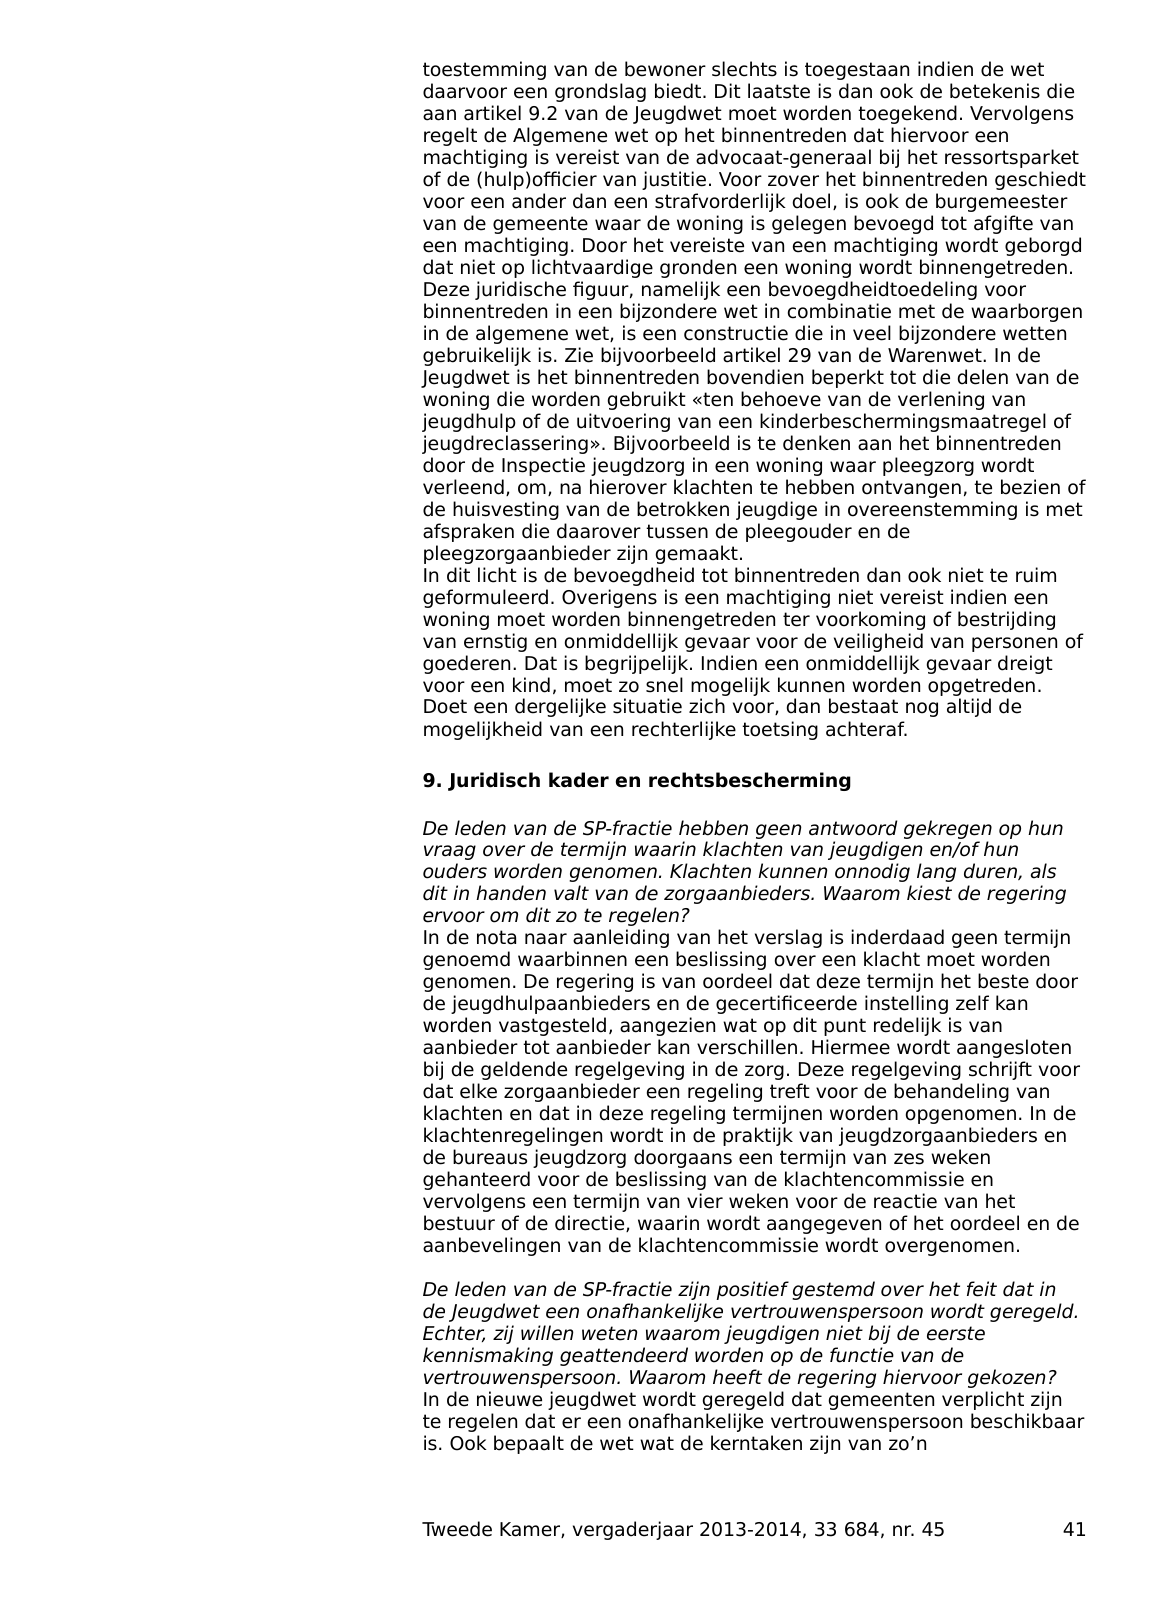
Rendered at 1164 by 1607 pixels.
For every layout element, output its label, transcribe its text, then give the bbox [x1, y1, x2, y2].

text toestemming van de bewoner slechts is toegestaan indien de wet daarvoor een grondslag biedt. Dit laatste is dan ook de betekenis die aan artikel 9.2 van de Jeugdwet moet worden toegekend. Vervolgens regelt de Algemene wet op het binnentreden dat hiervoor een machtiging is vereist van de advocaat-generaal bij het ressortsparket of de (hulp)officier van justitie. Voor zover het binnentreden geschiedt voor een ander dan een strafvorderlijk doel, is ook de burgemeester van de gemeente waar de woning is gelegen bevoegd tot afgifte van een machtiging. Door het vereiste van een machtiging wordt geborgd dat niet op lichtvaardige gronden een woning wordt binnengetreden. Deze juridische figuur, namelijk een bevoegdheidtoedeling voor binnentreden in een bijzondere wet in combinatie met de waarborgen in de algemene wet, is een constructie die in veel bijzondere wetten gebruikelijk is. Zie bijvoorbeeld artikel 29 van de Warenwet. In de Jeugdwet is het binnentreden bovendien beperkt tot die delen van de woning die worden gebruikt «ten behoeve van de verlening van jeugdhulp of de uitvoering van een kinderbeschermingsmaatregel of jeugdreclassering». Bijvoorbeeld is te denken aan het binnentreden door de Inspectie jeugdzorg in een woning waar pleegzorg wordt verleend, om, na hierover klachten te hebben ontvangen, te bezien of de huisvesting van de betrokken jeugdige in overeenstemming is met afspraken die daarover tussen de pleegouder en de pleegzorgaanbieder zijn gemaakt. [422, 59, 1087, 564]
subtitle 9. Juridisch kader en rechtsbescherming [422, 770, 1087, 792]
text In de nota naar aanleiding van het verslag is inderdaad geen termijn genoemd waarbinnen een beslissing over een klacht moet worden genomen. De regering is van oordeel dat deze termijn het beste door de jeugdhulpaanbieders en de gecertificeerde instelling zelf kan worden vastgesteld, aangezien wat op dit punt redelijk is van aanbieder tot aanbieder kan verschillen. Hiermee wordt aangesloten bij de geldende regelgeving in de zorg. Deze regelgeving schrijft voor dat elke zorgaanbieder een regeling treft voor de behandeling van klachten en dat in deze regeling termijnen worden opgenomen. In de klachtenregelingen wordt in de praktijk van jeugdzorgaanbieders en de bureaus jeugdzorg doorgaans een termijn van zes weken gehanteerd voor de beslissing van de klachtencommissie en vervolgens een termijn van vier weken voor de reactie van het bestuur of de directie, waarin wordt aangegeven of het oordeel en de aanbevelingen van de klachtencommissie wordt overgenomen. [422, 927, 1087, 1257]
text De leden van de SP-fractie hebben geen antwoord gekregen op hun vraag over de termijn waarin klachten van jeugdigen en/of hun ouders worden genomen. Klachten kunnen onnodig lang duren, als dit in handen valt van de zorgaanbieders. Waarom kiest de regering ervoor om dit zo te regelen? [422, 817, 1087, 927]
text In dit licht is de bevoegdheid tot binnentreden dan ook niet te ruim geformuleerd. Overigens is een machtiging niet vereist indien een woning moet worden binnengetreden ter voorkoming of bestrijding van ernstig en onmiddellijk gevaar voor de veiligheid van personen of goederen. Dat is begrijpelijk. Indien een onmiddellijk gevaar dreigt voor een kind, moet zo snel mogelijk kunnen worden opgetreden. Doet een dergelijke situatie zich voor, dan bestaat nog altijd de mogelijkheid van een rechterlijke toetsing achteraf. [422, 564, 1087, 740]
text In de nieuwe jeugdwet wordt geregeld dat gemeenten verplicht zijn te regelen dat er een onafhankelijke vertrouwenspersoon beschikbaar is. Ook bepaalt de wet wat de kerntaken zijn van zo’n [422, 1389, 1087, 1455]
text De leden van de SP-fractie zijn positief gestemd over het feit dat in de Jeugdwet een onafhankelijke vertrouwenspersoon wordt geregeld. Echter, zij willen weten waarom jeugdigen niet bij de eerste kennismaking geattendeerd worden op de functie van de vertrouwenspersoon. Waarom heeft de regering hiervoor gekozen? [422, 1279, 1087, 1389]
